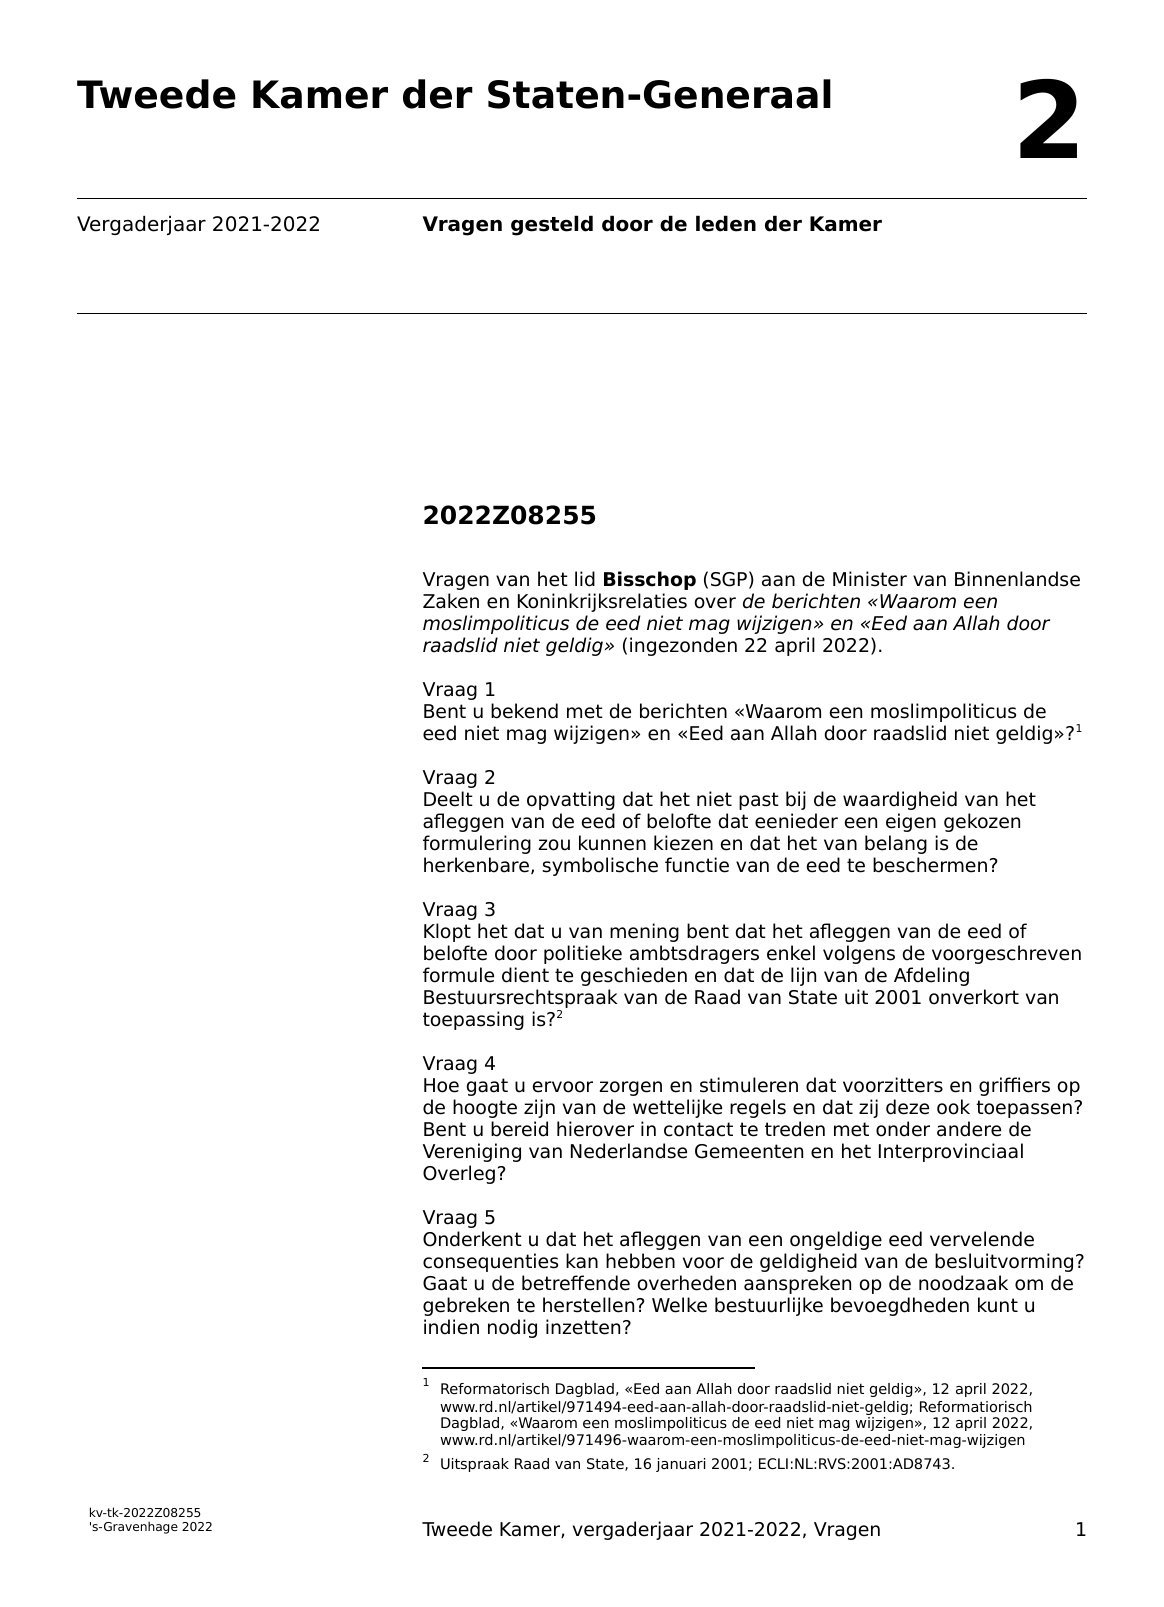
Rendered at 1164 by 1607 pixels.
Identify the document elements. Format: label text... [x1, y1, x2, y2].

text Onderkent u dat het afleggen van een ongeldige eed vervelende consequenties kan hebben voor de geldigheid van de besluitvorming? Gaat u de betreffende overheden aanspreken op de noodzaak om de gebreken te herstellen? Welke bestuurlijke bevoegdheden kunt u indien nodig inzetten? [422, 1229, 1087, 1339]
text Vraag 3 [422, 899, 1087, 921]
table_cell Vergaderjaar 2021-2022 [77, 199, 422, 313]
text Vraag 2 [422, 767, 1087, 789]
text Uitspraak Raad van State, 16 januari 2001; ECLI:NL:RVS:2001:AD8743. [422, 1452, 1087, 1474]
table_header 2 [886, 59, 1087, 198]
text 's-Gravenhage 2022 [88, 1520, 323, 1534]
table_cell Vragen gesteld door de leden der Kamer [422, 199, 1087, 313]
text Deelt u de opvatting dat het niet past bij de waardigheid van het afleggen van de eed of belofte dat eenieder een eigen gekozen formulering zou kunnen kiezen en dat het van belang is de herkenbare, symbolische functie van de eed te beschermen? [422, 789, 1087, 877]
text Klopt het dat u van mening bent dat het afleggen van de eed of belofte door politieke ambtsdragers enkel volgens de voorgeschreven formule dient te geschieden en dat de lijn van de Afdeling Bestuursrechtspraak van de Raad van State uit 2001 onverkort van toepassing is? [422, 921, 1087, 1031]
text Vraag 5 [422, 1207, 1087, 1229]
text Reformatorisch Dagblad, «Eed aan Allah door raadslid niet geldig», 12 april 2022, www.rd.nl/artikel/971494-eed-aan-allah-door-raadslid-niet-geldig; Reformatiorisch Dagblad, «Waarom een moslimpoliticus de eed niet mag wijzigen», 12 april 2022, www.rd.nl/artikel/971496-waarom-een-moslimpoliticus-de-eed-niet-mag-wijzigen [422, 1377, 1087, 1449]
text Hoe gaat u ervoor zorgen en stimuleren dat voorzitters en griffiers op de hoogte zijn van de wettelijke regels en dat zij deze ook toepassen? Bent u bereid hierover in contact te treden met onder andere de Vereniging van Nederlandse Gemeenten en het Interprovinciaal Overleg? [422, 1075, 1087, 1185]
text kv-tk-2022Z08255 [88, 1506, 323, 1520]
text Vragen van het lid Bisschop (SGP) aan de Minister van Binnenlandse Zaken en Koninkrijksrelaties over de berichten «Waarom een moslimpoliticus de eed niet mag wijzigen» en «Eed aan Allah door raadslid niet geldig» (ingezonden 22 april 2022). [422, 569, 1087, 657]
text Vraag 4 [422, 1053, 1087, 1075]
text Vraag 1 [422, 679, 1087, 701]
table_header Tweede Kamer der Staten-Generaal [77, 59, 886, 198]
text Bent u bekend met de berichten «Waarom een moslimpoliticus de eed niet mag wijzigen» en «Eed aan Allah door raadslid niet geldig»? [422, 701, 1087, 745]
text 2022Z08255 [422, 501, 1087, 531]
